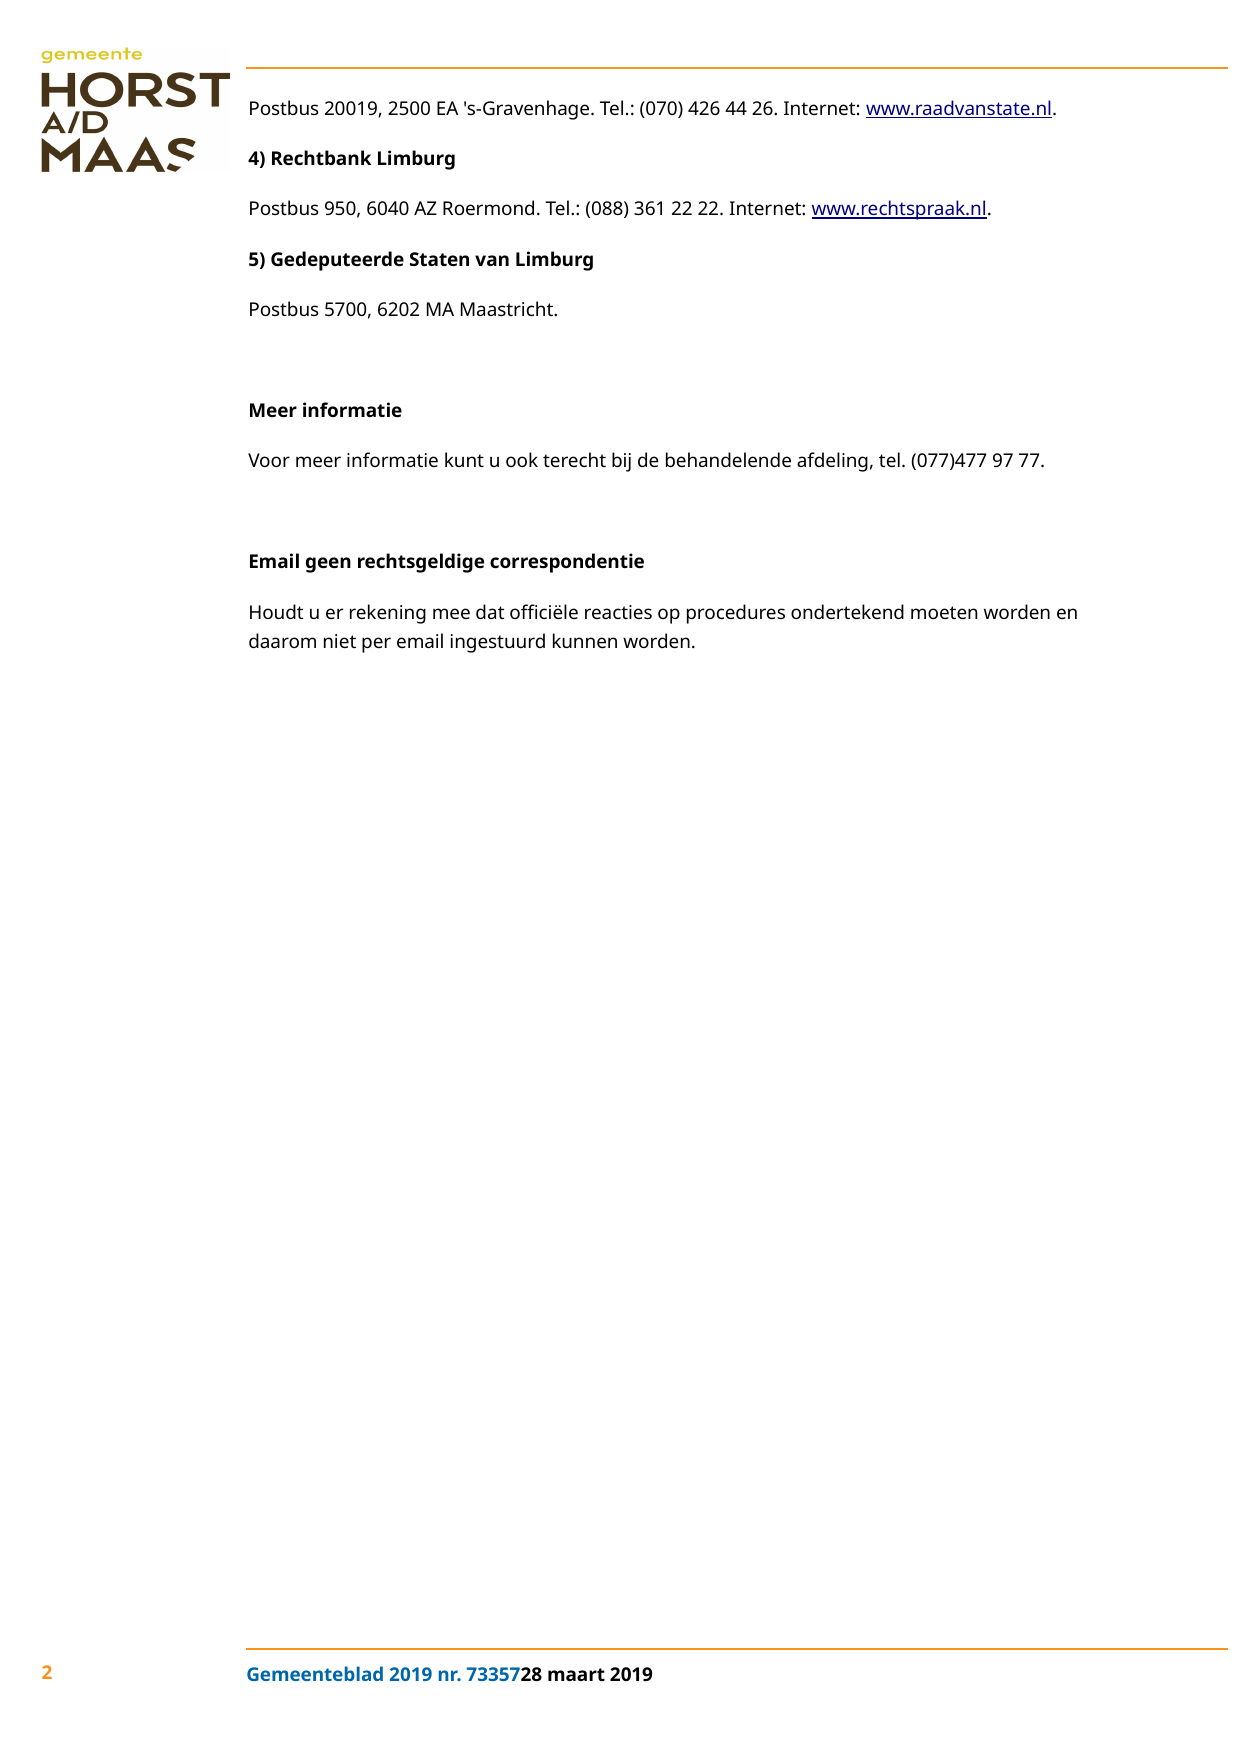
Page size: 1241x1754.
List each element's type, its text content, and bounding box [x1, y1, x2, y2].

text Voor meer informatie kunt u ook terecht bij de behandelende afdeling, tel. (077)477 97 77. [248, 448, 1152, 473]
text Postbus 20019, 2500 EA 's-Gravenhage. Tel.: (070) 426 44 26. Internet: www.raadvanstate.nl. [248, 95, 1152, 121]
picture [41, 47, 231, 172]
text 5) Gedeputeerde Staten van Limburg [248, 246, 1152, 272]
text Postbus 950, 6040 AZ Roermond. Tel.: (088) 361 22 22. Internet: www.rechtspraak.nl. [248, 196, 1152, 221]
text Email geen rechtsgeldige correspondentie [248, 548, 1152, 574]
text 4) Rechtbank Limburg [248, 145, 1152, 171]
text Houdt u er rekening mee dat officiële reacties op procedures ondertekend moeten worden en daarom niet per email ingestuurd kunnen worden. [248, 599, 1152, 654]
text Postbus 5700, 6202 MA Maastricht. [248, 296, 1152, 322]
text Meer informatie [248, 397, 1152, 423]
